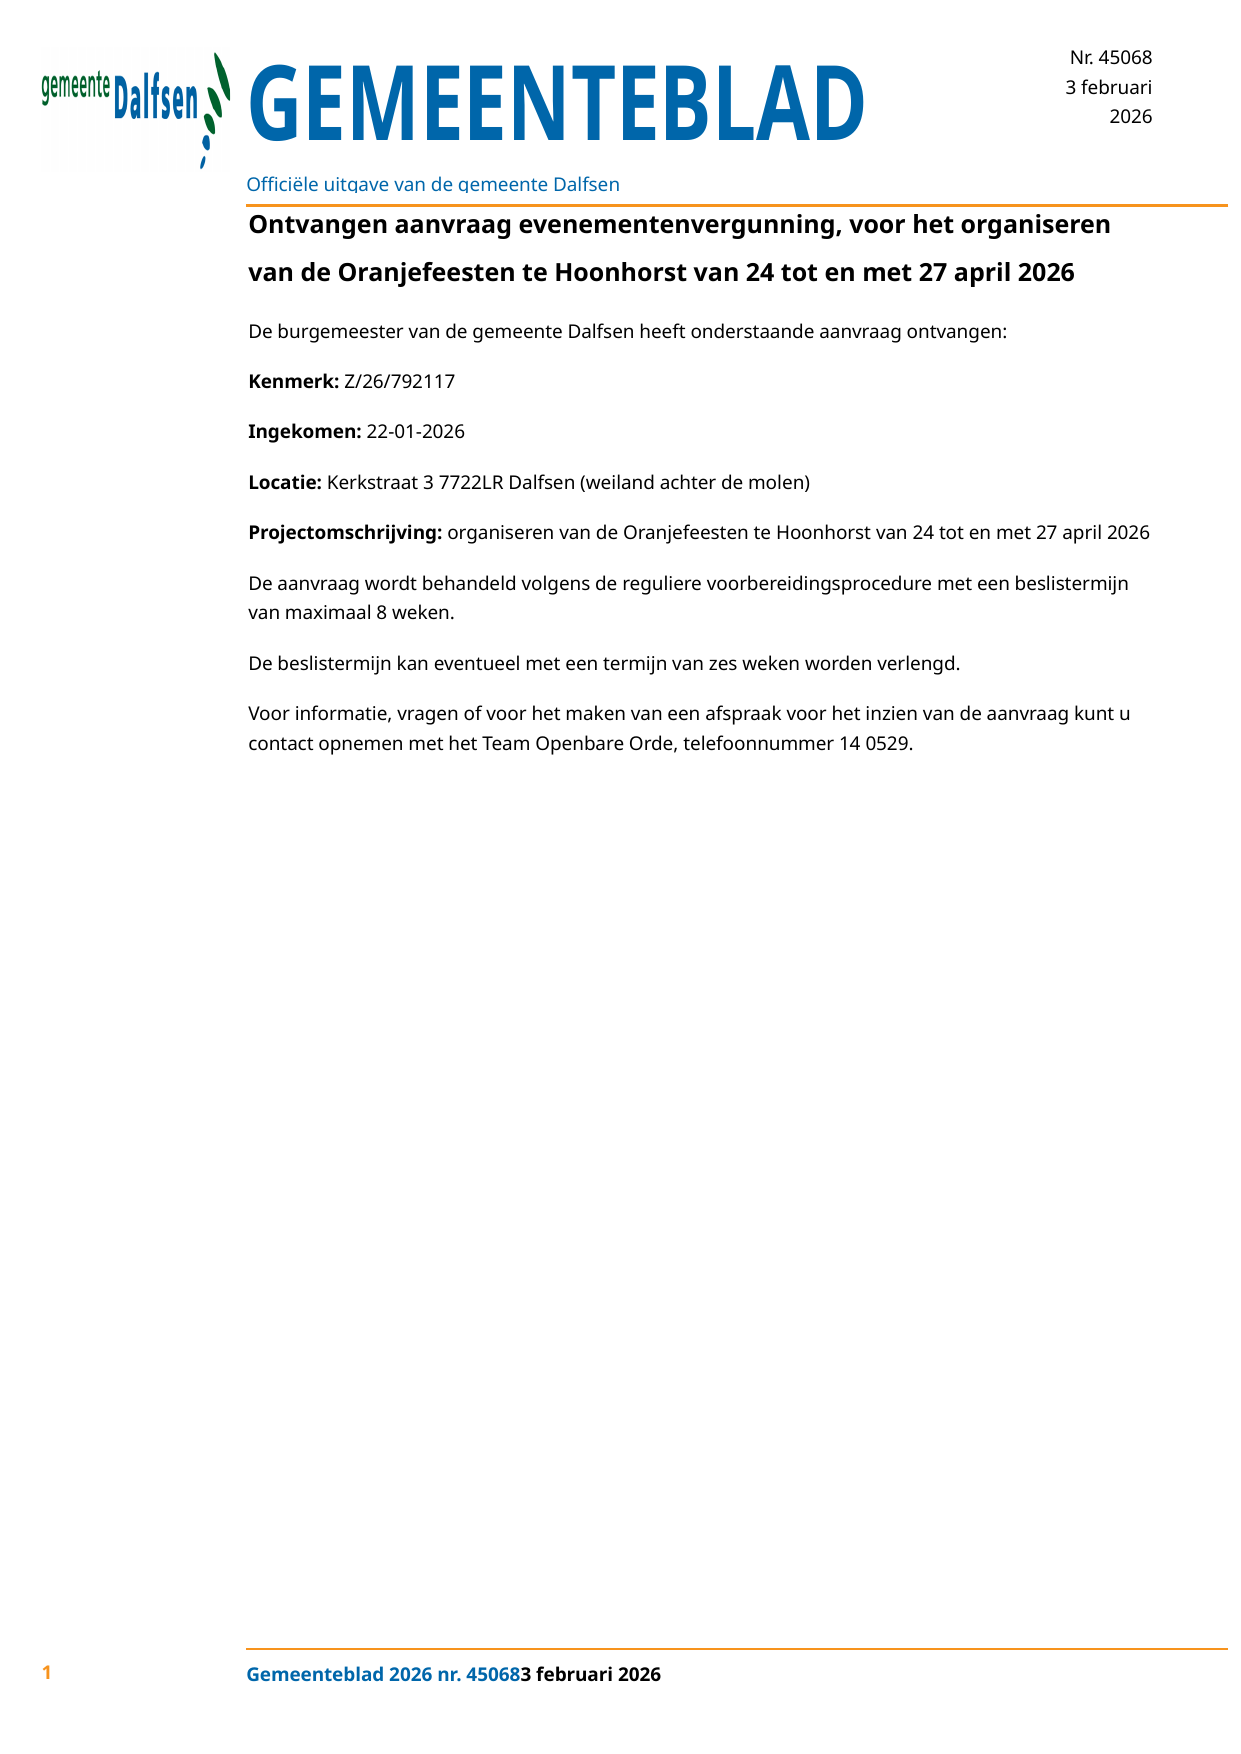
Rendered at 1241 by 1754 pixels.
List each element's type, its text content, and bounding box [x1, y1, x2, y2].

text Ontvangen aanvraag evenementenvergunning, voor het organiseren van de Oranjefeesten te Hoonhorst van 24 tot en met 27 april 2026 [248, 207, 1152, 288]
text De burgemeester van de gemeente Dalfsen heeft onderstaande aanvraag ontvangen: [248, 318, 1152, 344]
picture [41, 47, 231, 172]
text Locatie: Kerkstraat 3 7722LR Dalfsen (weiland achter de molen) [248, 469, 1152, 495]
text Ingekomen: 22-01-2026 [248, 419, 1152, 444]
text De aanvraag wordt behandeld volgens de reguliere voorbereidingsprocedure met een beslistermijn van maximaal 8 weken. [248, 570, 1152, 625]
text De beslistermijn kan eventueel met een termijn van zes weken worden verlengd. [248, 650, 1152, 676]
text Kenmerk: Z/26/792117 [248, 368, 1152, 394]
text Projectomschrijving: organiseren van de Oranjefeesten te Hoonhorst van 24 tot en met 27 april 2026 [248, 519, 1152, 545]
text Voor informatie, vragen of voor het maken van een afspraak voor het inzien van de aanvraag kunt u contact opnemen met het Team Openbare Orde, telefoonnummer 14 0529. [248, 700, 1152, 756]
